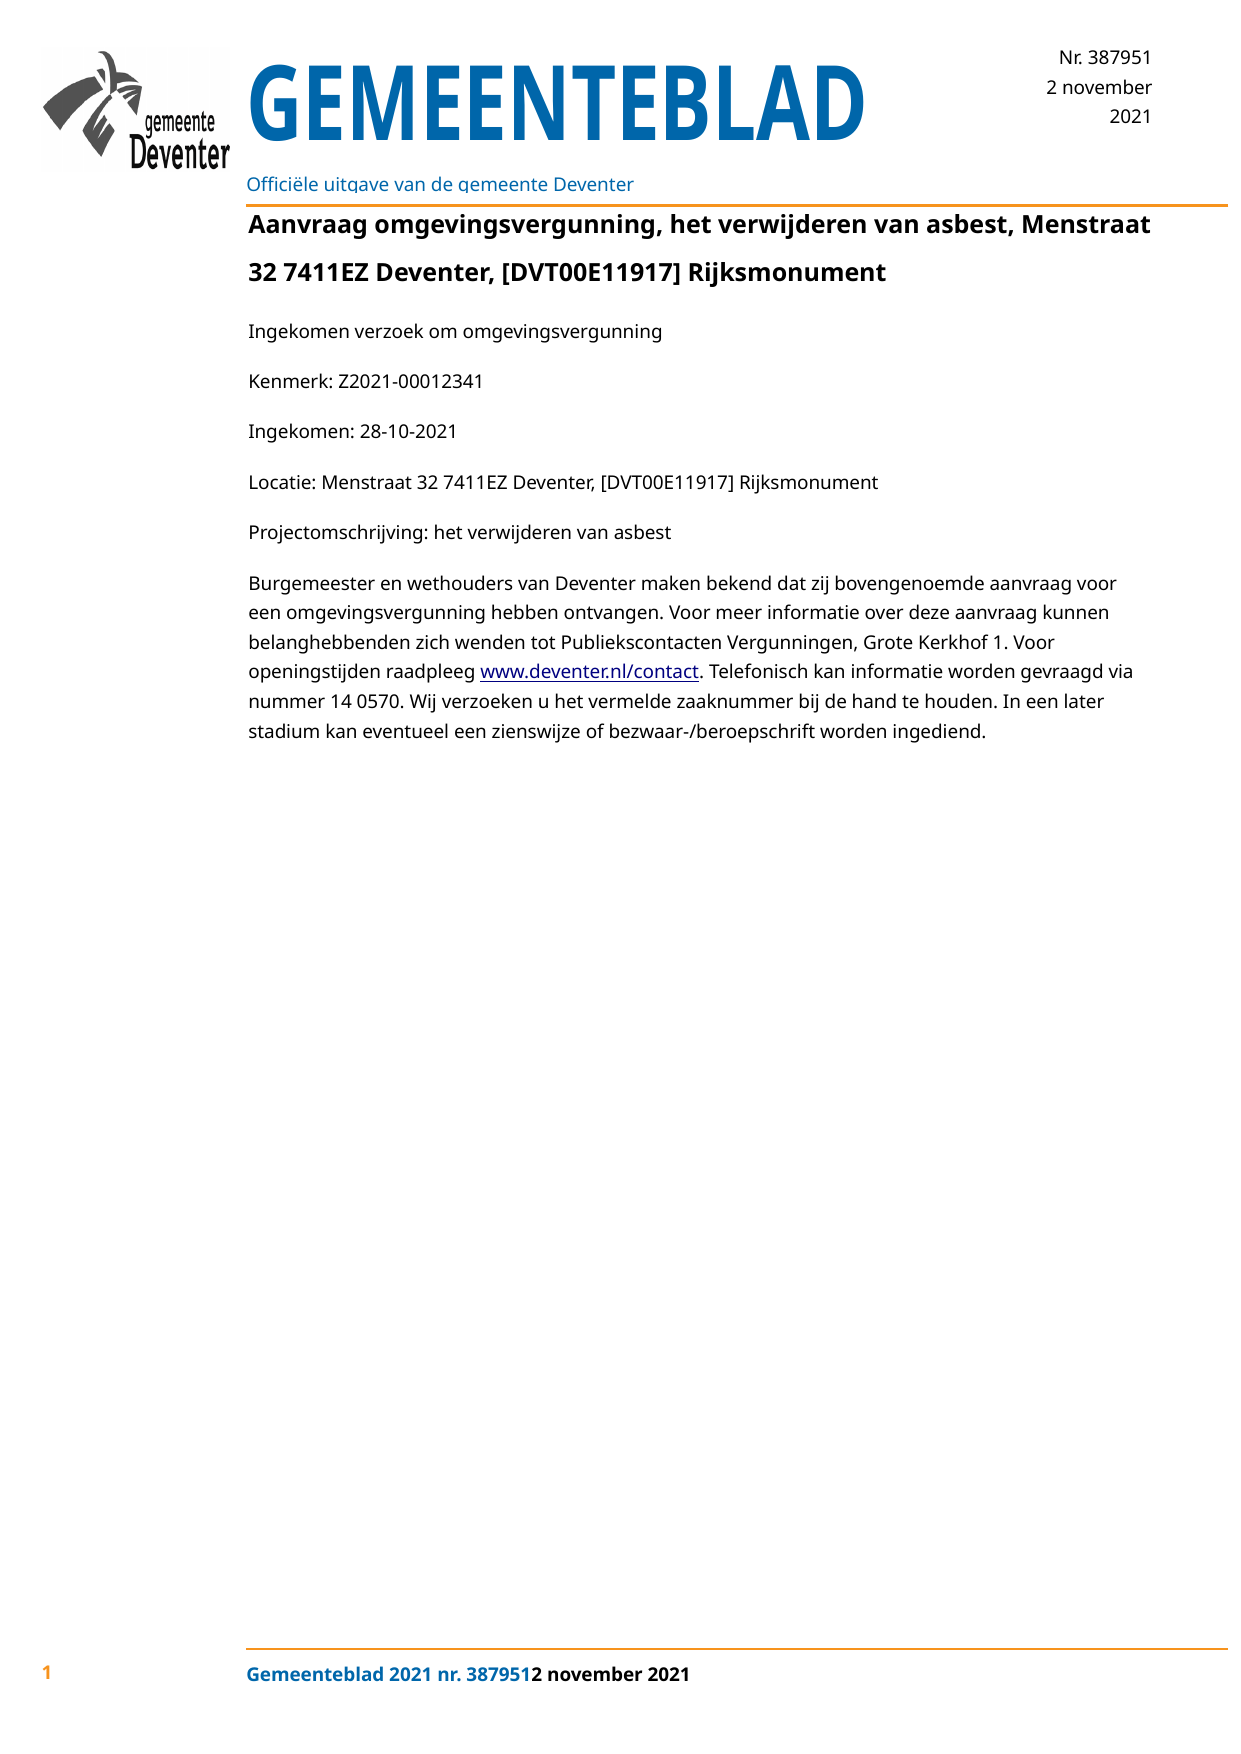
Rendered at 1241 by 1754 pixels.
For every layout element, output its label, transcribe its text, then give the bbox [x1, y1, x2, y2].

text Burgemeester en wethouders van Deventer maken bekend dat zij bovengenoemde aanvraag voor een omgevingsvergunning hebben ontvangen. Voor meer informatie over deze aanvraag kunnen belanghebbenden zich wenden tot Publiekscontacten Vergunningen, Grote Kerkhof 1. Voor openingstijden raadpleeg www.deventer.nl/contact. Telefonisch kan informatie worden gevraagd via nummer 14 0570. Wij verzoeken u het vermelde zaaknummer bij de hand te houden. In een later stadium kan eventueel een zienswijze of bezwaar-/beroepschrift worden ingediend. [248, 570, 1152, 744]
text Ingekomen: 28-10-2021 [248, 419, 1152, 444]
text Ingekomen verzoek om omgevingsvergunning [248, 318, 1152, 344]
text Locatie: Menstraat 32 7411EZ Deventer, [DVT00E11917] Rijksmonument [248, 469, 1152, 495]
text Projectomschrijving: het verwijderen van asbest [248, 519, 1152, 545]
picture [41, 47, 231, 172]
text Kenmerk: Z2021-00012341 [248, 368, 1152, 394]
text Aanvraag omgevingsvergunning, het verwijderen van asbest, Menstraat 32 7411EZ Deventer, [DVT00E11917] Rijksmonument [248, 207, 1152, 288]
